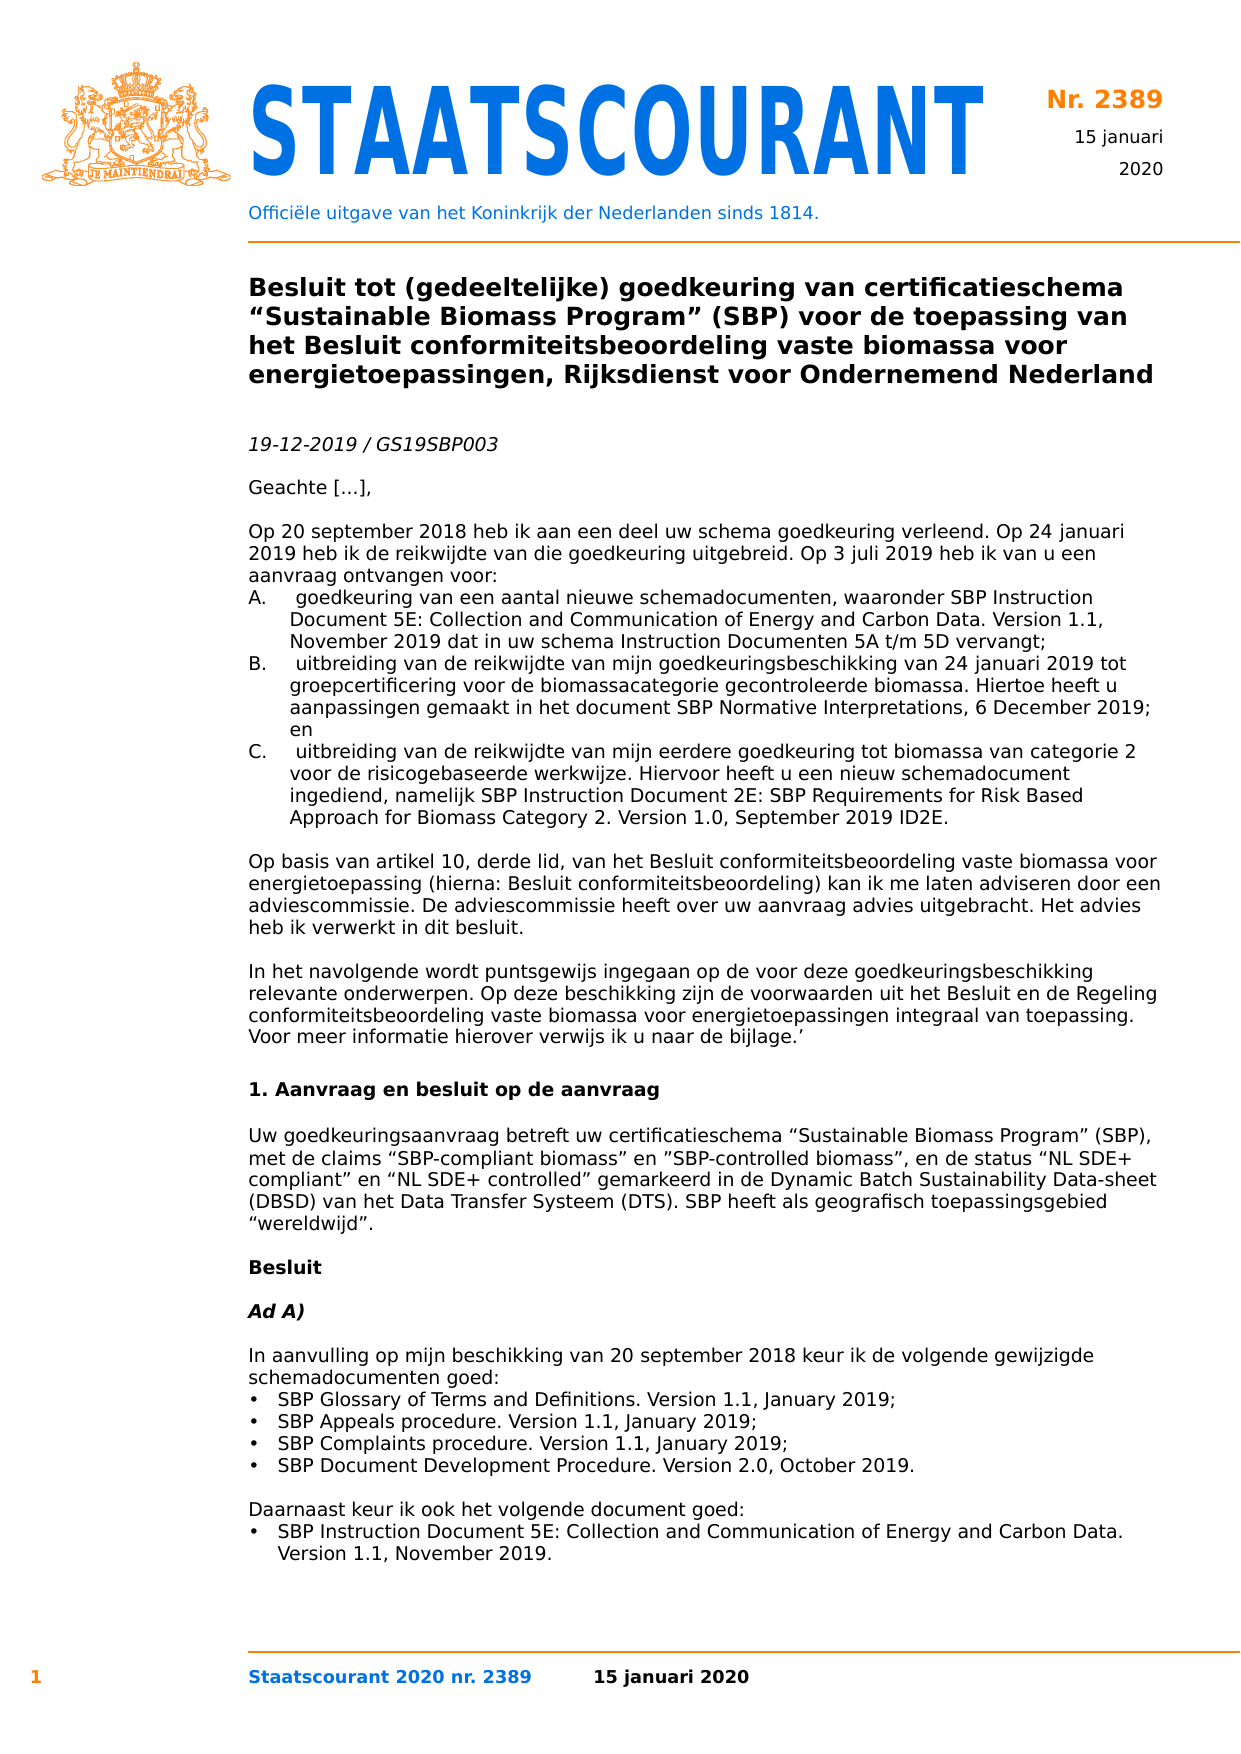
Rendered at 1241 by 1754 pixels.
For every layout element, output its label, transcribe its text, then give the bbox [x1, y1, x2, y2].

text • SBP Complaints procedure. Version 1.1, January 2019; [248, 1433, 1163, 1455]
text In aanvulling op mijn beschikking van 20 september 2018 keur ik de volgende gewijzigde schemadocumenten goed: [248, 1345, 1163, 1389]
text B. uitbreiding van de reikwijdte van mijn goedkeuringsbeschikking van 24 januari 2019 tot groepcertificering voor de biomassacategorie gecontroleerde biomassa. Hiertoe heeft u aanpassingen gemaakt in het document SBP Normative Interpretations, 6 December 2019; en [248, 653, 1163, 741]
text • SBP Appeals procedure. Version 1.1, January 2019; [248, 1411, 1163, 1433]
table_cell Officiële uitgave van het Koninkrijk der Nederlanden sinds 1814. [248, 203, 1240, 241]
text Besluit [248, 1257, 1163, 1279]
table_cell 2020 [998, 153, 1240, 203]
subtitle 1. Aanvraag en besluit op de aanvraag [248, 1078, 1163, 1100]
text Op 20 september 2018 heb ik aan een deel uw schema goedkeuring verleend. Op 24 januari 2019 heb ik de reikwijdte van die goedkeuring uitgebreid. Op 3 juli 2019 heb ik van u een aanvraag ontvangen voor: [248, 521, 1163, 587]
table_header STAATSCOURANT [248, 62, 998, 203]
text • SBP Instruction Document 5E: Collection and Communication of Energy and Carbon Data. Version 1.1, November 2019. [248, 1521, 1163, 1564]
text • SBP Glossary of Terms and Definitions. Version 1.1, January 2019; [248, 1389, 1163, 1411]
text Geachte [...], [248, 477, 1163, 499]
table_cell 15 januari [998, 121, 1240, 153]
text Op basis van artikel 10, derde lid, van het Besluit conformiteitsbeoordeling vaste biomassa voor energietoepassing (hierna: Besluit conformiteitsbeoordeling) kan ik me laten adviseren door een adviescommissie. De adviescommissie heeft over uw aanvraag advies uitgebracht. Het advies heb ik verwerkt in dit besluit. [248, 851, 1163, 939]
text Daarnaast keur ik ook het volgende document goed: [248, 1499, 1163, 1521]
text C. uitbreiding van de reikwijdte van mijn eerdere goedkeuring tot biomassa van categorie 2 voor de risicogebaseerde werkwijze. Hiervoor heeft u een nieuw schemadocument ingediend, namelijk SBP Instruction Document 2E: SBP Requirements for Risk Based Approach for Biomass Category 2. Version 1.0, September 2019 ID2E. [248, 741, 1163, 829]
text In het navolgende wordt puntsgewijs ingegaan op de voor deze goedkeuringsbeschikking relevante onderwerpen. Op deze beschikking zijn de voorwaarden uit het Besluit en de Regeling conformiteitsbeoordeling vaste biomassa voor energietoepassingen integraal van toepassing. Voor meer informatie hierover verwijs ik u naar de bijlage.’ [248, 961, 1163, 1048]
subtitle Besluit tot (gedeeltelijke) goedkeuring van certificatieschema “Sustainable Biomass Program” (SBP) voor de toepassing van het Besluit conformiteitsbeoordeling vaste biomassa voor energietoepassingen, Rijksdienst voor Ondernemend Nederland [248, 273, 1163, 390]
table_header Nr. 2389 [998, 62, 1240, 121]
table_header [25, 62, 248, 241]
text • SBP Document Development Procedure. Version 2.0, October 2019. [248, 1455, 1163, 1477]
subtitle Ad A) [248, 1301, 1163, 1323]
text Uw goedkeuringsaanvraag betreft uw certificatieschema “Sustainable Biomass Program” (SBP), met de claims “SBP-compliant biomass” en ”SBP-controlled biomass”, en de status “NL SDE+ compliant” en “NL SDE+ controlled” gemarkeerd in de Dynamic Batch Sustainability Data-sheet (DBSD) van het Data Transfer Systeem (DTS). SBP heeft als geografisch toepassingsgebied “wereldwijd”. [248, 1125, 1163, 1235]
text A. goedkeuring van een aantal nieuwe schemadocumenten, waaronder SBP Instruction Document 5E: Collection and Communication of Energy and Carbon Data. Version 1.1, November 2019 dat in uw schema Instruction Documenten 5A t/m 5D vervangt; [248, 587, 1163, 653]
picture [41, 62, 231, 186]
text 19-12-2019 / GS19SBP003 [248, 433, 1163, 455]
